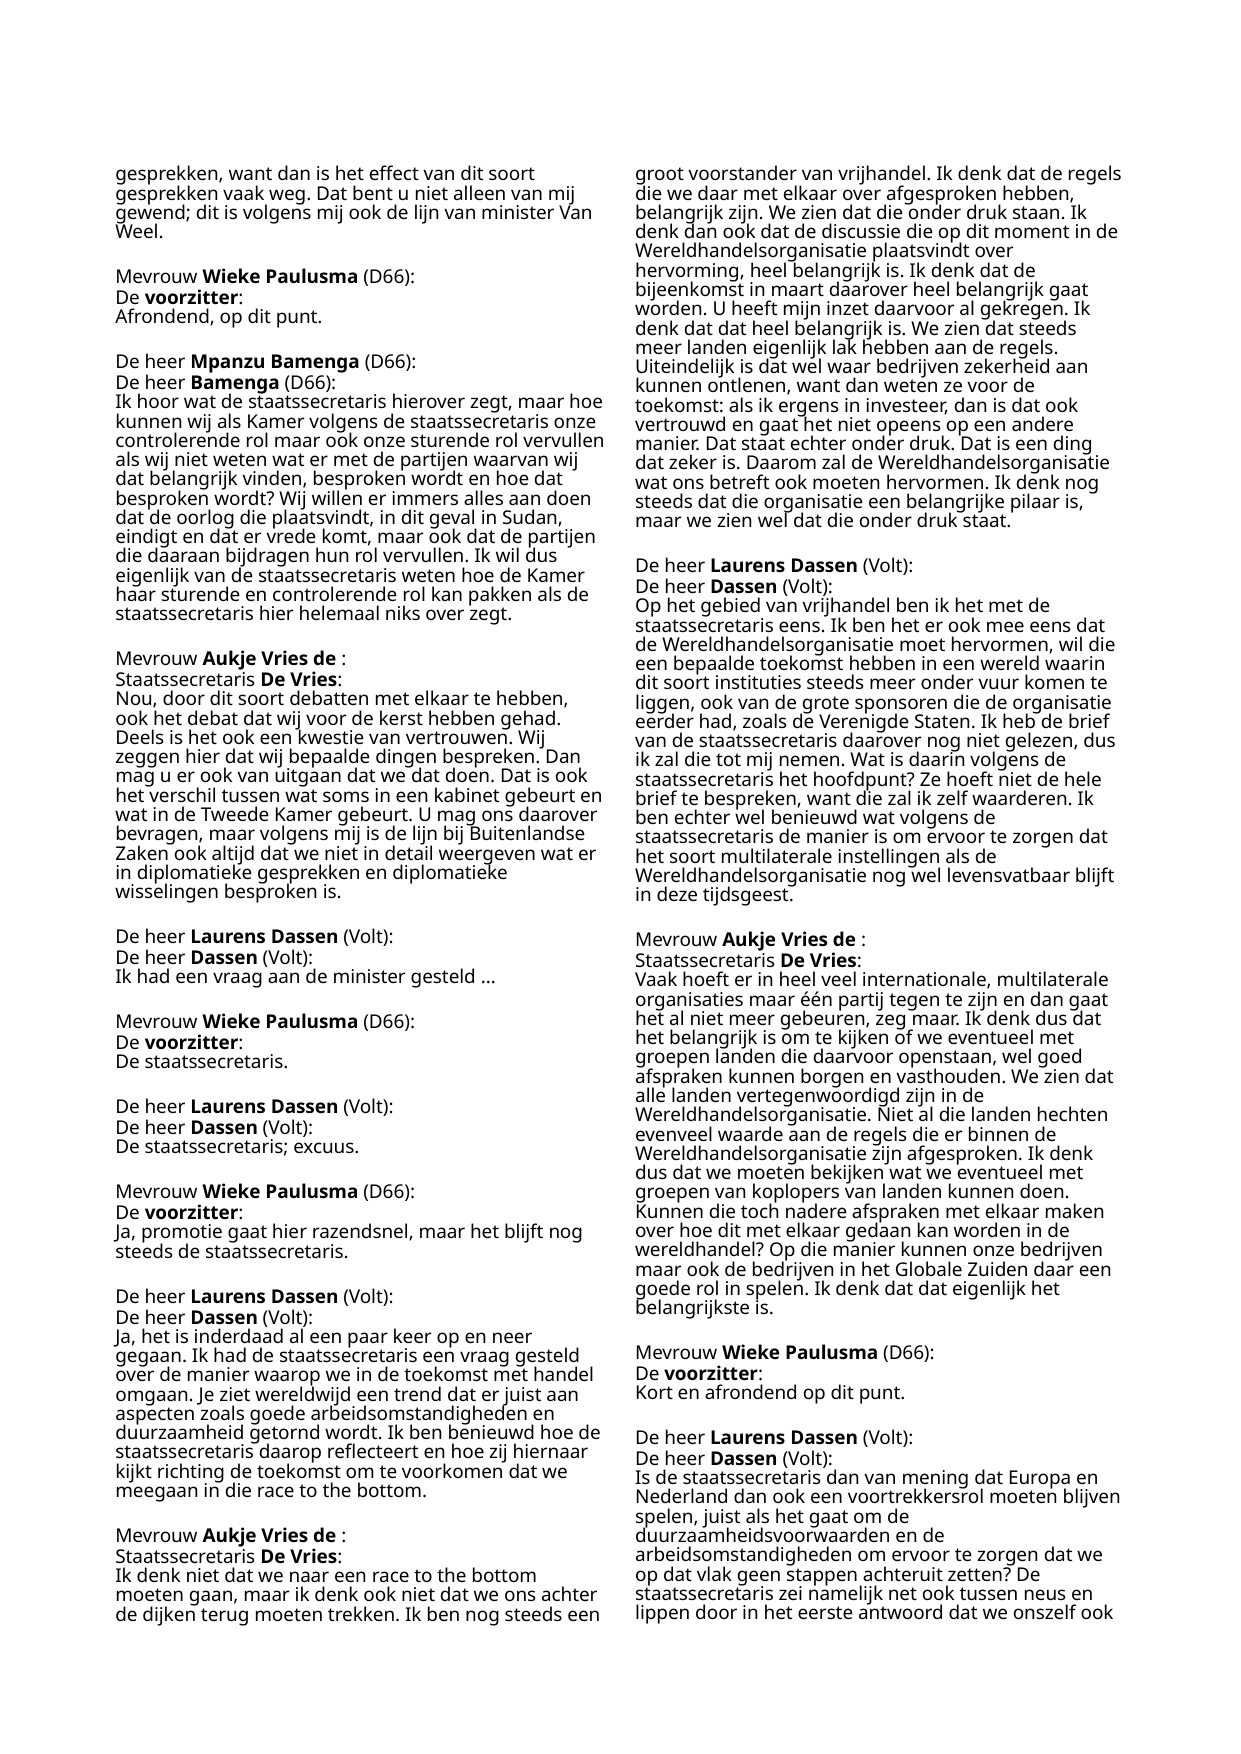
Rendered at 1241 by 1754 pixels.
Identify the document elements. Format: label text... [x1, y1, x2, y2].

text De heer Dassen (Volt): [635, 1450, 1125, 1469]
text De voorzitter: [115, 1204, 605, 1223]
text De heer Dassen (Volt): [115, 1309, 605, 1328]
text De heer Dassen (Volt): [115, 949, 605, 968]
text Mevrouw Wieke Paulusma (D66): [115, 263, 605, 289]
text De staatssecretaris; excuus. [115, 1138, 605, 1158]
text Ik had een vraag aan de minister gesteld … [115, 968, 605, 987]
text De voorzitter: [115, 289, 605, 308]
text De heer Mpanzu Bamenga (D66): [115, 348, 605, 374]
text De voorzitter: [635, 1365, 1125, 1384]
text Staatssecretaris De Vries: [115, 1548, 605, 1567]
text De heer Bamenga (D66): [115, 374, 605, 393]
text De heer Laurens Dassen (Volt): [635, 1424, 1125, 1450]
text Ik hoor wat de staatssecretaris hierover zegt, maar hoe kunnen wij als Kamer volgens de staatssecretaris onze controlerende rol maar ook onze sturende rol vervullen als wij niet weten wat er met de partijen waarvan wij dat belangrijk vinden, besproken wordt en hoe dat besproken wordt? Wij willen er immers alles aan doen dat de oorlog die plaatsvindt, in dit geval in Sudan, eindigt en dat er vrede komt, maar ook dat de partijen die daaraan bijdragen hun rol vervullen. Ik wil dus eigenlijk van de staatssecretaris weten hoe de Kamer haar sturende en controlerende rol kan pakken als de staatssecretaris hier helemaal niks over zegt. [115, 393, 605, 624]
text Is de staatssecretaris dan van mening dat Europa en Nederland dan ook een voortrekkersrol moeten blijven spelen, juist als het gaat om de duurzaamheidsvoorwaarden en de arbeidsomstandigheden om ervoor te zorgen dat we op dat vlak geen stappen achteruit zetten? De staatssecretaris zei namelijk net ook tussen neus en lippen door in het eerste antwoord dat we onszelf ook [635, 1469, 1125, 1623]
text Ja, promotie gaat hier razendsnel, maar het blijft nog steeds de staatssecretaris. [115, 1223, 605, 1262]
text Afrondend, op dit punt. [115, 308, 605, 327]
text Mevrouw Aukje Vries de : [115, 645, 605, 671]
text Mevrouw Wieke Paulusma (D66): [115, 1178, 605, 1204]
text Staatssecretaris De Vries: [635, 952, 1125, 971]
text Ja, het is inderdaad al een paar keer op en neer gegaan. Ik had de staatssecretaris een vraag gesteld over de manier waarop we in de toekomst met handel omgaan. Je ziet wereldwijd een trend dat er juist aan aspecten zoals goede arbeidsomstandigheden en duurzaamheid getornd wordt. Ik ben benieuwd hoe de staatssecretaris daarop reflecteert en hoe zij hiernaar kijkt richting de toekomst om te voorkomen dat we meegaan in die race to the bottom. [115, 1328, 605, 1501]
text Staatssecretaris De Vries: [115, 671, 605, 690]
text De heer Laurens Dassen (Volt): [115, 923, 605, 949]
text Mevrouw Wieke Paulusma (D66): [115, 1008, 605, 1034]
text groot voorstander van vrijhandel. Ik denk dat de regels die we daar met elkaar over afgesproken hebben, belangrijk zijn. We zien dat die onder druk staan. Ik denk dan ook dat de discussie die op dit moment in de Wereldhandelsorganisatie plaatsvindt over hervorming, heel belangrijk is. Ik denk dat de bijeenkomst in maart daarover heel belangrijk gaat worden. U heeft mijn inzet daarvoor al gekregen. Ik denk dat dat heel belangrijk is. We zien dat steeds meer landen eigenlijk lak hebben aan de regels. Uiteindelijk is dat wel waar bedrijven zekerheid aan kunnen ontlenen, want dan weten ze voor de toekomst: als ik ergens in investeer, dan is dat ook vertrouwd en gaat het niet opeens op een andere manier. Dat staat echter onder druk. Dat is een ding dat zeker is. Daarom zal de Wereldhandelsorganisatie wat ons betreft ook moeten hervormen. Ik denk nog steeds dat die organisatie een belangrijke pilaar is, maar we zien wel dat die onder druk staat. [635, 165, 1125, 531]
text Op het gebied van vrijhandel ben ik het met de staatssecretaris eens. Ik ben het er ook mee eens dat de Wereldhandelsorganisatie moet hervormen, wil die een bepaalde toekomst hebben in een wereld waarin dit soort instituties steeds meer onder vuur komen te liggen, ook van de grote sponsoren die de organisatie eerder had, zoals de Verenigde Staten. Ik heb de brief van de staatssecretaris daarover nog niet gelezen, dus ik zal die tot mij nemen. Wat is daarin volgens de staatssecretaris het hoofdpunt? Ze hoeft niet de hele brief te bespreken, want die zal ik zelf waarderen. Ik ben echter wel benieuwd wat volgens de staatssecretaris de manier is om ervoor te zorgen dat het soort multilaterale instellingen als de Wereldhandelsorganisatie nog wel levensvatbaar blijft in deze tijdsgeest. [635, 597, 1125, 906]
text Mevrouw Aukje Vries de : [635, 926, 1125, 952]
text Ik denk niet dat we naar een race to the bottom moeten gaan, maar ik denk ook niet dat we ons achter de dijken terug moeten trekken. Ik ben nog steeds een [115, 1567, 605, 1625]
text Mevrouw Wieke Paulusma (D66): [635, 1339, 1125, 1365]
text De staatssecretaris. [115, 1053, 605, 1073]
text De voorzitter: [115, 1034, 605, 1053]
text De heer Laurens Dassen (Volt): [635, 552, 1125, 578]
text De heer Dassen (Volt): [115, 1119, 605, 1138]
text Nou, door dit soort debatten met elkaar te hebben, ook het debat dat wij voor de kerst hebben gehad. Deels is het ook een kwestie van vertrouwen. Wij zeggen hier dat wij bepaalde dingen bespreken. Dan mag u er ook van uitgaan dat we dat doen. Dat is ook het verschil tussen wat soms in een kabinet gebeurt en wat in de Tweede Kamer gebeurt. U mag ons daarover bevragen, maar volgens mij is de lijn bij Buitenlandse Zaken ook altijd dat we niet in detail weergeven wat er in diplomatieke gesprekken en diplomatieke wisselingen besproken is. [115, 690, 605, 902]
text De heer Laurens Dassen (Volt): [115, 1093, 605, 1119]
text Mevrouw Aukje Vries de : [115, 1522, 605, 1548]
text Kort en afrondend op dit punt. [635, 1384, 1125, 1403]
text De heer Dassen (Volt): [635, 578, 1125, 597]
text De heer Laurens Dassen (Volt): [115, 1283, 605, 1309]
text Vaak hoeft er in heel veel internationale, multilaterale organisaties maar één partij tegen te zijn en dan gaat het al niet meer gebeuren, zeg maar. Ik denk dus dat het belangrijk is om te kijken of we eventueel met groepen landen die daarvoor openstaan, wel goed afspraken kunnen borgen en vasthouden. We zien dat alle landen vertegenwoordigd zijn in de Wereldhandelsorganisatie. Niet al die landen hechten evenveel waarde aan de regels die er binnen de Wereldhandelsorganisatie zijn afgesproken. Ik denk dus dat we moeten bekijken wat we eventueel met groepen van koplopers van landen kunnen doen. Kunnen die toch nadere afspraken met elkaar maken over hoe dit met elkaar gedaan kan worden in de wereldhandel? Op die manier kunnen onze bedrijven maar ook de bedrijven in het Globale Zuiden daar een goede rol in spelen. Ik denk dat dat eigenlijk het belangrijkste is. [635, 971, 1125, 1318]
text gesprekken, want dan is het effect van dit soort gesprekken vaak weg. Dat bent u niet alleen van mij gewend; dit is volgens mij ook de lijn van minister Van Weel. [115, 165, 605, 242]
